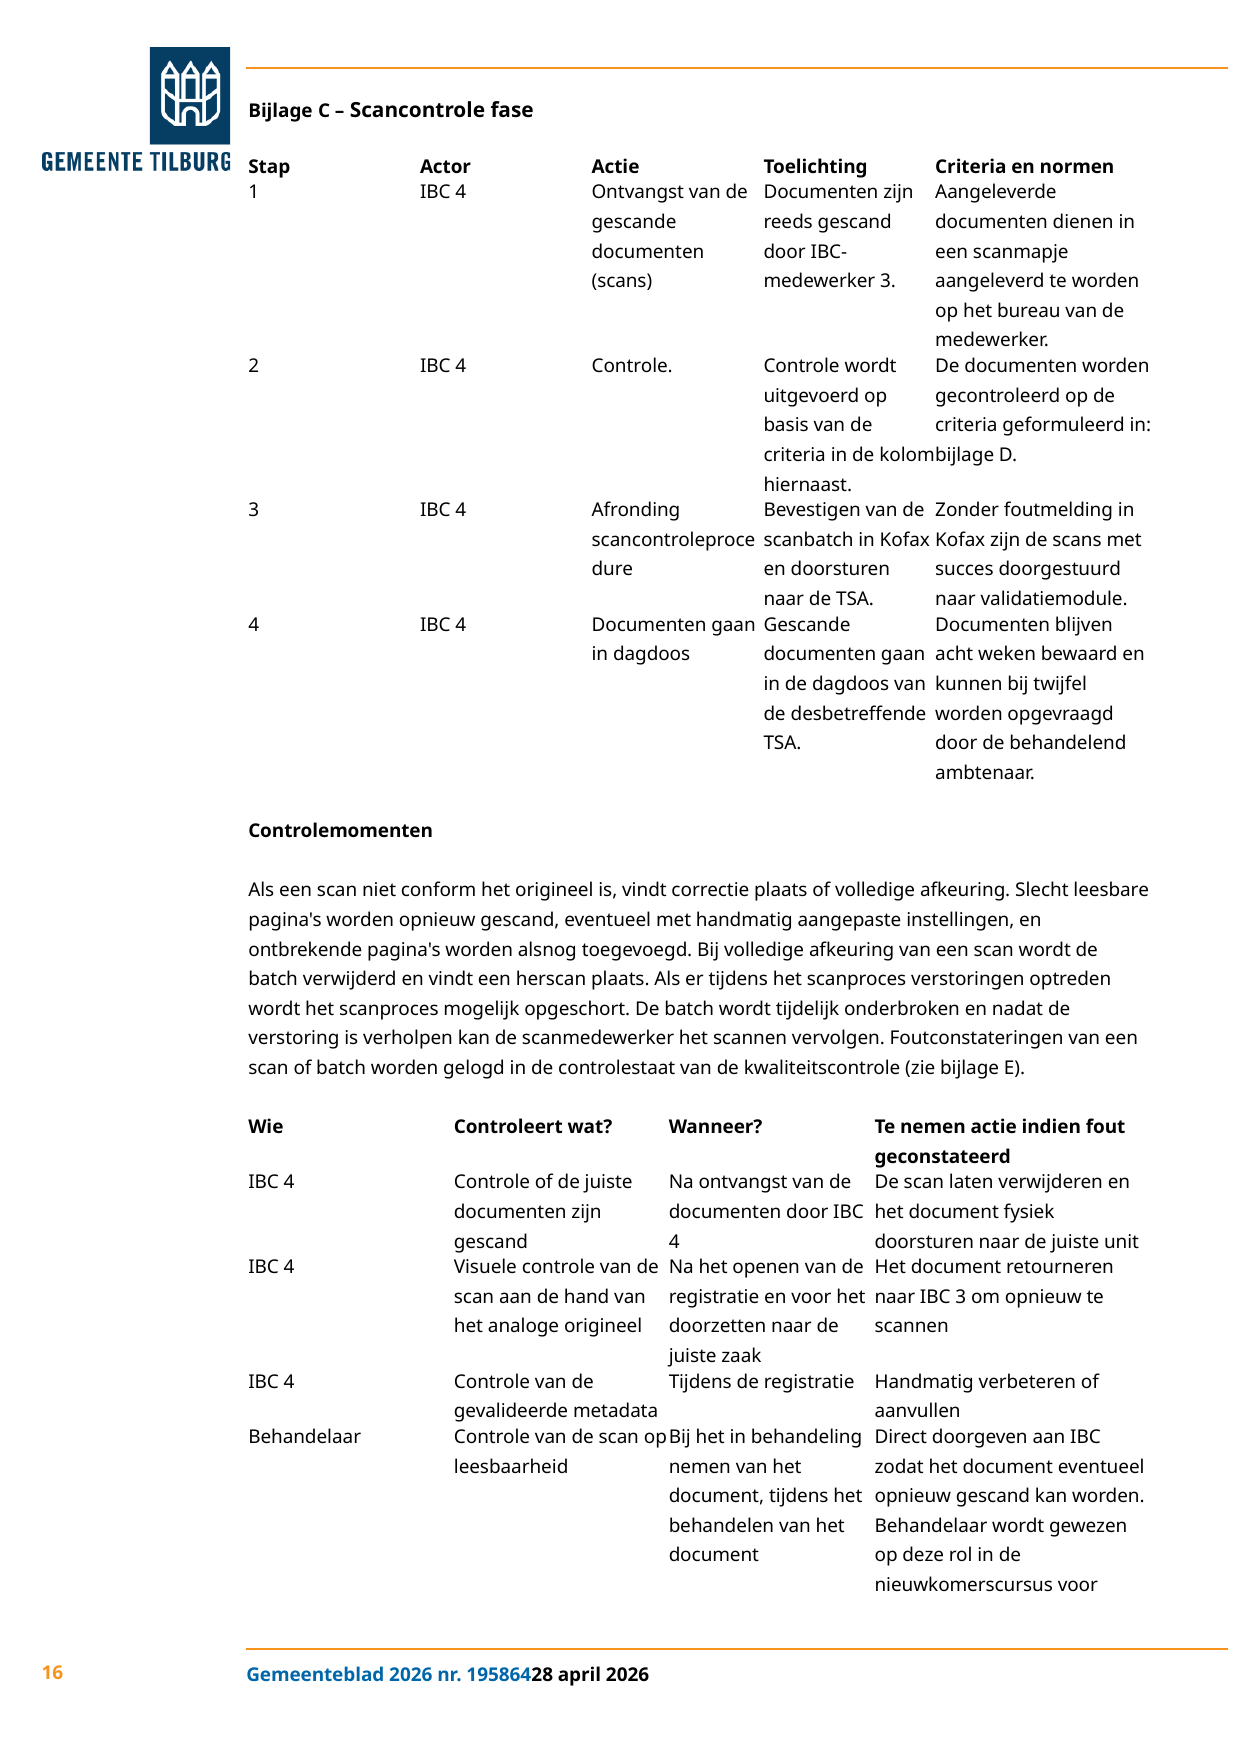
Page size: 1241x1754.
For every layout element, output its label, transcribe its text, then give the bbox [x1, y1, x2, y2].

table_cell Het document retourneren naar IBC 3 om opnieuw te scannen [874, 1254, 1152, 1368]
table_cell Controle of de juiste documenten zijn gescand [454, 1169, 668, 1253]
table_cell IBC 4 [248, 1368, 454, 1423]
table_cell Afronding scancontroleprocedure [591, 496, 763, 611]
table_cell Aangeleverde documenten dienen in een scanmapje aangeleverd te worden op het bureau van de medewerker. [935, 179, 1152, 352]
table_cell Na ontvangst van de documenten door IBC 4 [669, 1169, 874, 1253]
table_header Toelichting [763, 153, 935, 179]
table_cell IBC 4 [248, 1169, 454, 1253]
table_cell Controle van de scan op leesbaarheid [454, 1423, 668, 1597]
table_cell Behandelaar [248, 1423, 454, 1597]
table_cell Direct doorgeven aan IBC zodat het document eventueel opnieuw gescand kan worden. Behandelaar wordt gewezen op deze rol in de nieuwkomerscursus voor [874, 1423, 1152, 1597]
picture [41, 47, 231, 172]
table_header Wanneer? [669, 1113, 874, 1169]
table_header Criteria en normen [935, 153, 1152, 179]
text Als een scan niet conform het origineel is, vindt correctie plaats of volledige afkeuring. Slecht leesbare pagina's worden opnieuw gescand, eventueel met handmatig aangepaste instellingen, en ontbrekende pagina's worden alsnog toegevoegd. Bij volledige afkeuring van een scan wordt de batch verwijderd en vindt een herscan plaats. Als er tijdens het scanproces verstoringen optreden wordt het scanproces mogelijk opgeschort. De batch wordt tijdelijk onderbroken en nadat de verstoring is verholpen kan de scanmedewerker het scannen vervolgen. Foutconstateringen van een scan of batch worden gelogd in de controlestaat van de kwaliteitscontrole (zie bijlage E). [248, 877, 1152, 1080]
text Bijlage C – Scancontrole fase [248, 95, 1152, 123]
table_cell De documenten worden gecontroleerd op de criteria geformuleerd in: bijlage D. [935, 353, 1152, 496]
table_cell Tijdens de registratie [669, 1368, 874, 1423]
table_cell IBC 4 [420, 496, 591, 611]
table_cell IBC 4 [420, 179, 591, 352]
table_cell Controle wordt uitgevoerd op basis van de criteria in de kolom hiernaast. [763, 353, 935, 496]
table_cell Bij het in behandeling nemen van het document, tijdens het behandelen van het document [669, 1423, 874, 1597]
table_header Controleert wat? [454, 1113, 668, 1169]
table_cell Handmatig verbeteren of aanvullen [874, 1368, 1152, 1423]
table_cell IBC 4 [248, 1254, 454, 1368]
table_cell Bevestigen van de scanbatch in Kofax en doorsturen naar de TSA. [763, 496, 935, 611]
table_cell Controle. [591, 353, 763, 496]
text Controlemomenten [248, 817, 1152, 843]
table_cell De scan laten verwijderen en het document fysiek doorsturen naar de juiste unit [874, 1169, 1152, 1253]
table_header Stap [248, 153, 420, 179]
table_cell 4 [248, 611, 420, 784]
table_cell Visuele controle van de scan aan de hand van het analoge origineel [454, 1254, 668, 1368]
table_cell Ontvangst van de gescande documenten (scans) [591, 179, 763, 352]
table_cell Documenten gaan in dagdoos [591, 611, 763, 784]
table_cell Documenten zijn reeds gescand door IBC- medewerker 3. [763, 179, 935, 352]
table_cell Zonder foutmelding in Kofax zijn de scans met succes doorgestuurd naar validatiemodule. [935, 496, 1152, 611]
table_header Wie [248, 1113, 454, 1169]
table_cell IBC 4 [420, 611, 591, 784]
table_header Actie [591, 153, 763, 179]
table_header Te nemen actie indien fout geconstateerd [874, 1113, 1152, 1169]
table_cell Controle van de gevalideerde metadata [454, 1368, 668, 1423]
table_cell 2 [248, 353, 420, 496]
table_cell 1 [248, 179, 420, 352]
table_header Actor [420, 153, 591, 179]
table_cell Gescande documenten gaan in de dagdoos van de desbetreffende TSA. [763, 611, 935, 784]
table_cell 3 [248, 496, 420, 611]
table_cell IBC 4 [420, 353, 591, 496]
table_cell Na het openen van de registratie en voor het doorzetten naar de juiste zaak [669, 1254, 874, 1368]
table_cell Documenten blijven acht weken bewaard en kunnen bij twijfel worden opgevraagd door de behandelend ambtenaar. [935, 611, 1152, 784]
